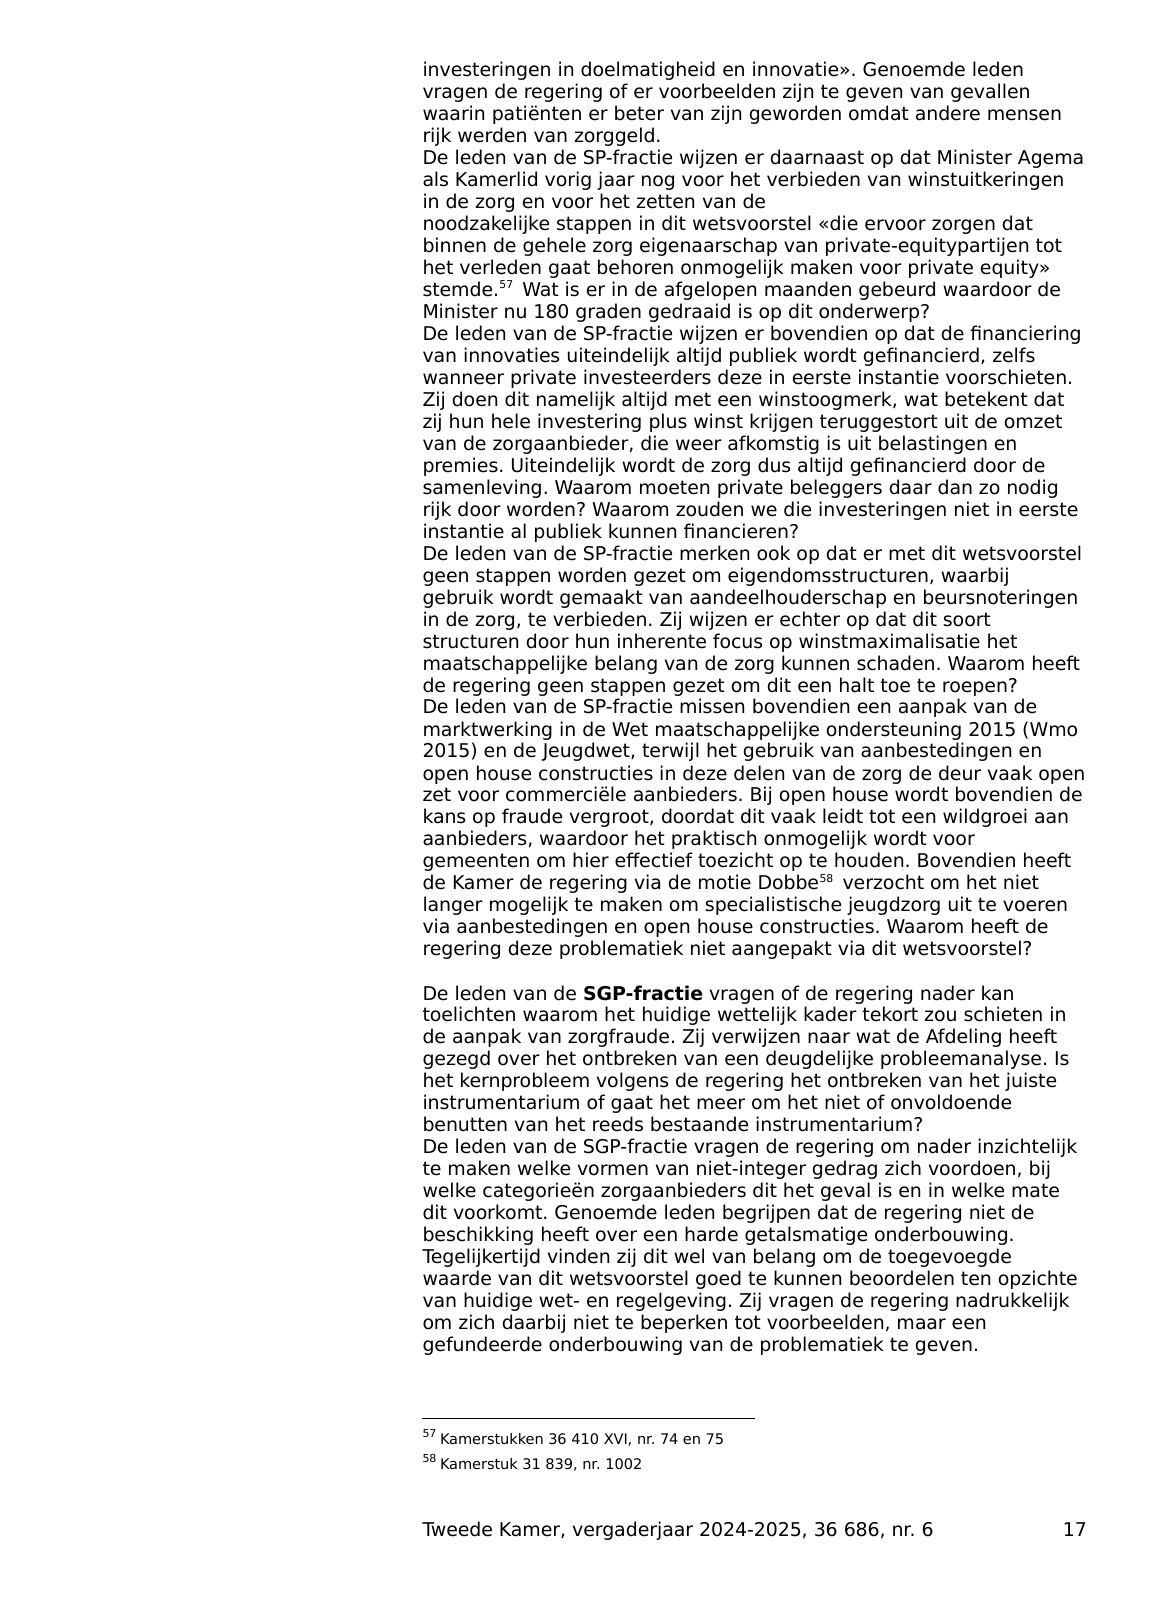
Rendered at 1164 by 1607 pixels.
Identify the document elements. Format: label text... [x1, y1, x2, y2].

text investeringen in doelmatigheid en innovatie». Genoemde leden vragen de regering of er voorbeelden zijn te geven van gevallen waarin patiënten er beter van zijn geworden omdat andere mensen rijk werden van zorggeld. [422, 59, 1087, 147]
text De leden van de SP-fractie merken ook op dat er met dit wetsvoorstel geen stappen worden gezet om eigendomsstructuren, waarbij gebruik wordt gemaakt van aandeelhouderschap en beursnoteringen in de zorg, te verbieden. Zij wijzen er echter op dat dit soort structuren door hun inherente focus op winstmaximalisatie het maatschappelijke belang van de zorg kunnen schaden. Waarom heeft de regering geen stappen gezet om dit een halt toe te roepen? [422, 543, 1087, 696]
text De leden van de SP-fractie missen bovendien een aanpak van de marktwerking in de Wet maatschappelijke ondersteuning 2015 (Wmo 2015) en de Jeugdwet, terwijl het gebruik van aanbestedingen en open house constructies in deze delen van de zorg de deur vaak open zet voor commerciële aanbieders. Bij open house wordt bovendien de kans op fraude vergroot, doordat dit vaak leidt tot een wildgroei aan aanbieders, waardoor het praktisch onmogelijk wordt voor gemeenten om hier effectief toezicht op te houden. Bovendien heeft de Kamer de regering via de motie Dobbe verzocht om het niet langer mogelijk te maken om specialistische jeugdzorg uit te voeren via aanbestedingen en open house constructies. Waarom heeft de regering deze problematiek niet aangepakt via dit wetsvoorstel? [422, 696, 1087, 960]
text De leden van de SGP-fractie vragen de regering om nader inzichtelijk te maken welke vormen van niet-integer gedrag zich voordoen, bij welke categorieën zorgaanbieders dit het geval is en in welke mate dit voorkomt. Genoemde leden begrijpen dat de regering niet de beschikking heeft over een harde getalsmatige onderbouwing. Tegelijkertijd vinden zij dit wel van belang om de toegevoegde waarde van dit wetsvoorstel goed te kunnen beoordelen ten opzichte van huidige wet- en regelgeving. Zij vragen de regering nadrukkelijk om zich daarbij niet te beperken tot voorbeelden, maar een gefundeerde onderbouwing van de problematiek te geven. [422, 1136, 1087, 1356]
text De leden van de SGP-fractie vragen of de regering nader kan toelichten waarom het huidige wettelijk kader tekort zou schieten in de aanpak van zorgfraude. Zij verwijzen naar wat de Afdeling heeft gezegd over het ontbreken van een deugdelijke probleemanalyse. Is het kernprobleem volgens de regering het ontbreken van het juiste instrumentarium of gaat het meer om het niet of onvoldoende benutten van het reeds bestaande instrumentarium? [422, 982, 1087, 1136]
text Kamerstuk 31 839, nr. 1002 [422, 1452, 1087, 1474]
text De leden van de SP-fractie wijzen er bovendien op dat de financiering van innovaties uiteindelijk altijd publiek wordt gefinancierd, zelfs wanneer private investeerders deze in eerste instantie voorschieten. Zij doen dit namelijk altijd met een winstoogmerk, wat betekent dat zij hun hele investering plus winst krijgen teruggestort uit de omzet van de zorgaanbieder, die weer afkomstig is uit belastingen en premies. Uiteindelijk wordt de zorg dus altijd gefinancierd door de samenleving. Waarom moeten private beleggers daar dan zo nodig rijk door worden? Waarom zouden we die investeringen niet in eerste instantie al publiek kunnen financieren? [422, 323, 1087, 543]
text Kamerstukken 36 410 XVI, nr. 74 en 75 [422, 1427, 1087, 1449]
text De leden van de SP-fractie wijzen er daarnaast op dat Minister Agema als Kamerlid vorig jaar nog voor het verbieden van winstuitkeringen in de zorg en voor het zetten van de [422, 147, 1087, 213]
text noodzakelijke stappen in dit wetsvoorstel «die ervoor zorgen dat binnen de gehele zorg eigenaarschap van private-equitypartijen tot het verleden gaat behoren onmogelijk maken voor private equity» stemde. Wat is er in de afgelopen maanden gebeurd waardoor de Minister nu 180 graden gedraaid is op dit onderwerp? [422, 213, 1087, 323]
